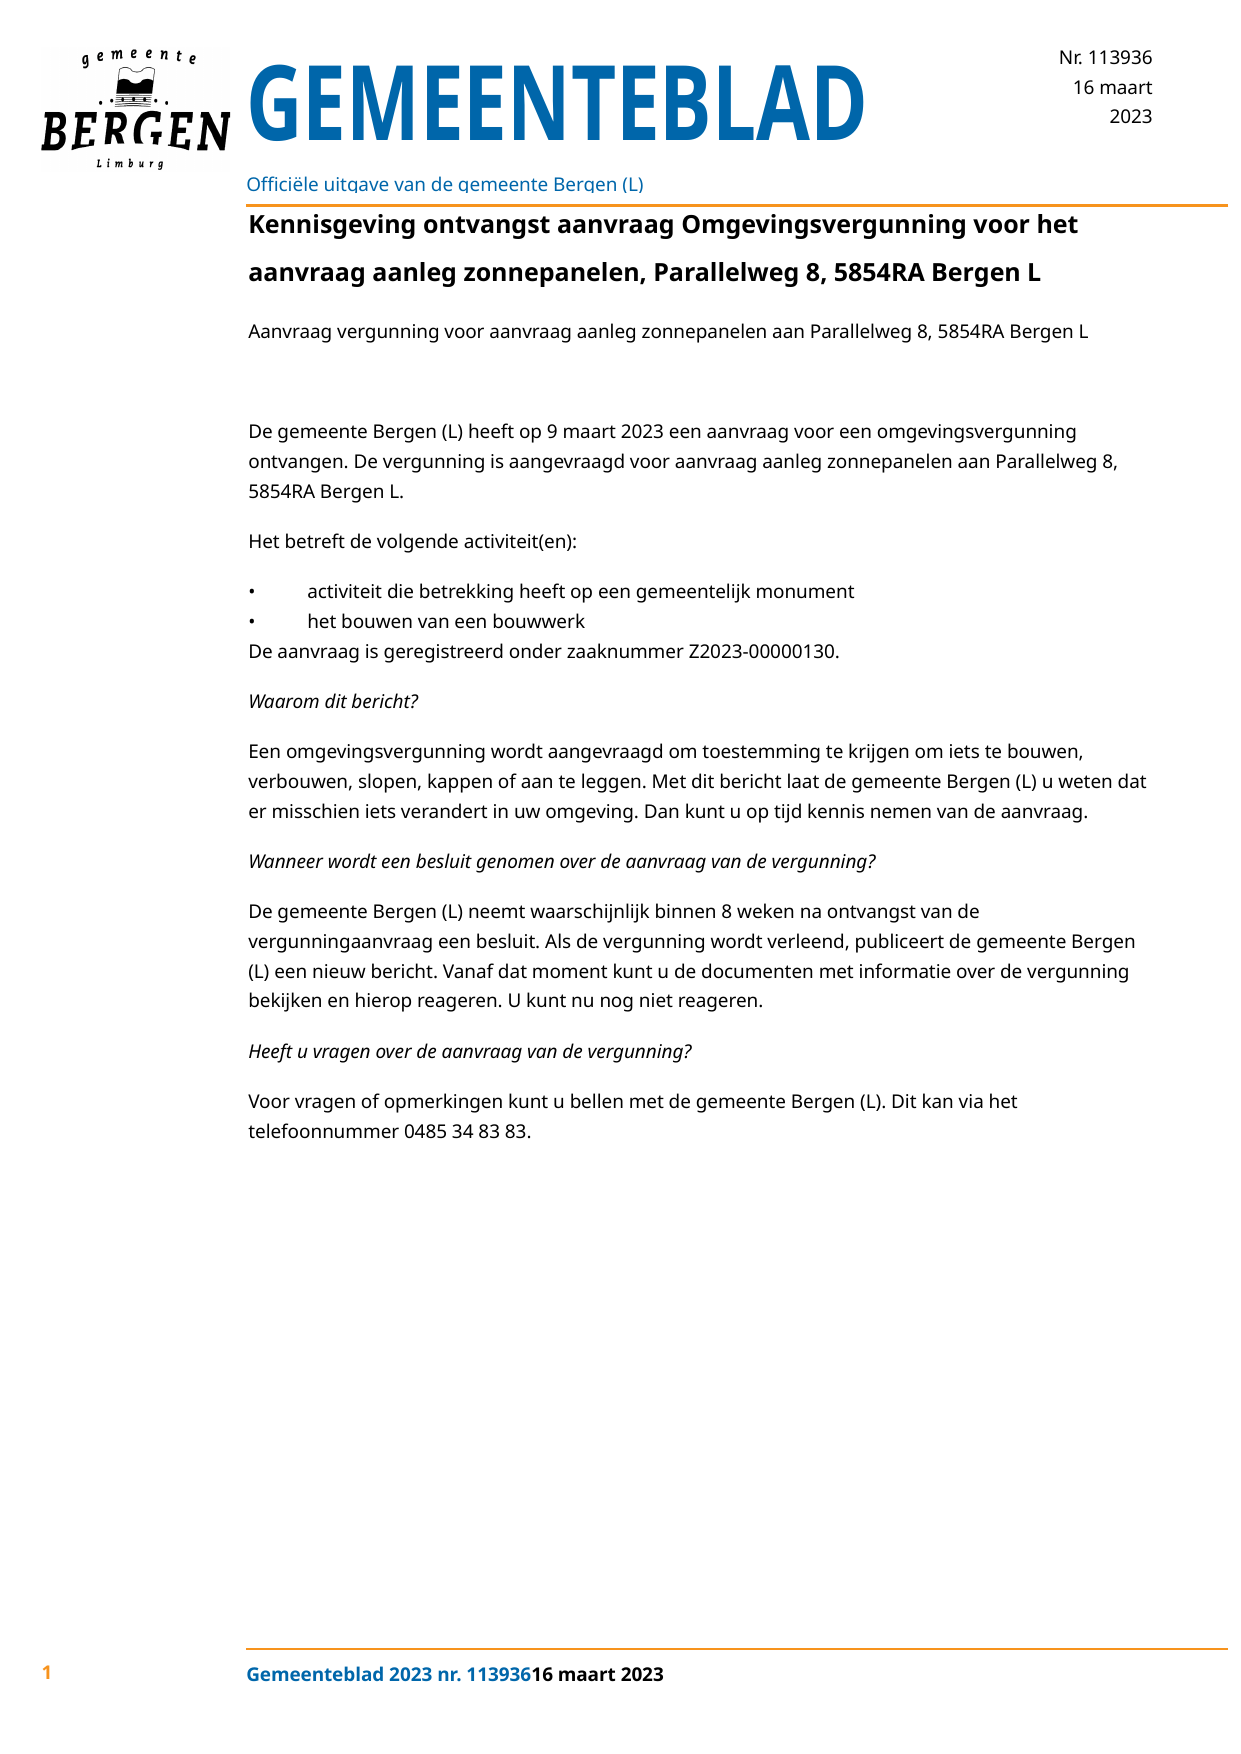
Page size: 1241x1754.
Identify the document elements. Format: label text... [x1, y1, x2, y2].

text Een omgevingsvergunning wordt aangevraagd om toestemming te krijgen om iets te bouwen, verbouwen, slopen, kappen of aan te leggen. Met dit bericht laat de gemeente Bergen (L) u weten dat er misschien iets verandert in uw omgeving. Dan kunt u op tijd kennis nemen van de aanvraag. [248, 739, 1152, 824]
text De gemeente Bergen (L) heeft op 9 maart 2023 een aanvraag voor een omgevingsvergunning ontvangen. De vergunning is aangevraagd voor aanvraag aanleg zonnepanelen aan Parallelweg 8, 5854RA Bergen L. [248, 419, 1152, 504]
text Voor vragen of opmerkingen kunt u bellen met de gemeente Bergen (L). Dit kan via het telefoonnummer 0485 34 83 83. [248, 1088, 1152, 1144]
text Waarom dit bericht? [248, 688, 1152, 714]
text Kennisgeving ontvangst aanvraag Omgevingsvergunning voor het aanvraag aanleg zonnepanelen, Parallelweg 8, 5854RA Bergen L [248, 207, 1152, 288]
text Wanneer wordt een besluit genomen over de aanvraag van de vergunning? [248, 848, 1152, 874]
picture [41, 47, 231, 172]
text Aanvraag vergunning voor aanvraag aanleg zonnepanelen aan Parallelweg 8, 5854RA Bergen L [248, 318, 1152, 344]
text De gemeente Bergen (L) neemt waarschijnlijk binnen 8 weken na ontvangst van de vergunningaanvraag een besluit. Als de vergunning wordt verleend, publiceert de gemeente Bergen (L) een nieuw bericht. Vanaf dat moment kunt u de documenten met informatie over de vergunning bekijken en hierop reageren. U kunt nu nog niet reageren. [248, 899, 1152, 1013]
text De aanvraag is geregistreerd onder zaaknummer Z2023-00000130. [248, 638, 1152, 664]
list het bouwen van een bouwwerk [248, 608, 1152, 634]
text Heeft u vragen over de aanvraag van de vergunning? [248, 1038, 1152, 1064]
text Het betreft de volgende activiteit(en): [248, 528, 1152, 554]
list activiteit die betrekking heeft op een gemeentelijk monument [248, 579, 1152, 604]
